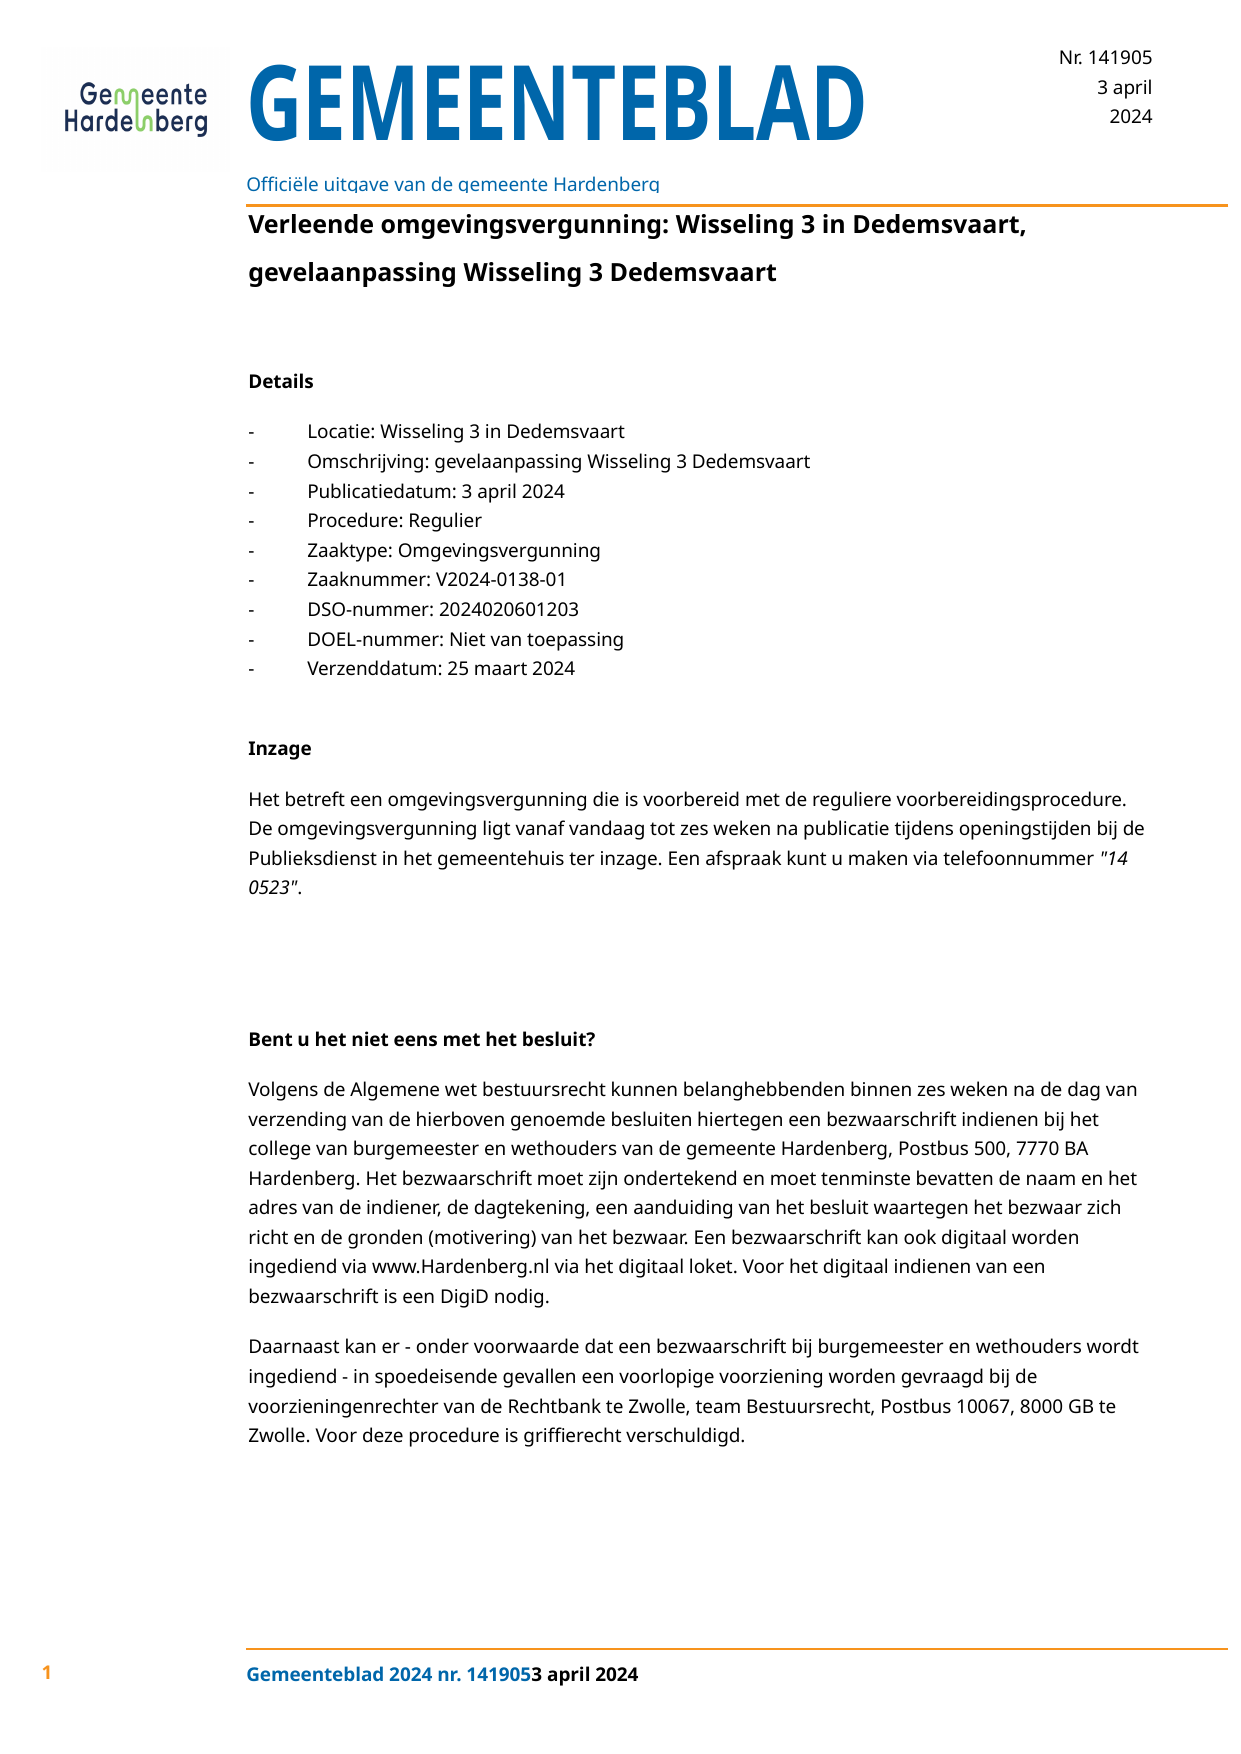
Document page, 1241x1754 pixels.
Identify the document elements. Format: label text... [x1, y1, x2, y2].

list Publicatiedatum: 3 april 2024 [248, 478, 1152, 504]
text Details [248, 368, 1152, 394]
text Daarnaast kan er - onder voorwaarde dat een bezwaarschrift bij burgemeester en wethouders wordt ingediend - in spoedeisende gevallen een voorlopige voorziening worden gevraagd bij de voorzieningenrechter van de Rechtbank te Zwolle, team Bestuursrecht, Postbus 10067, 8000 GB te Zwolle. Voor deze procedure is griffierecht verschuldigd. [248, 1334, 1152, 1448]
list Zaaknummer: V2024-0138-01 [248, 567, 1152, 592]
list DSO-nummer: 2024020601203 [248, 596, 1152, 622]
list Procedure: Regulier [248, 507, 1152, 533]
list DOEL-nummer: Niet van toepassing [248, 626, 1152, 652]
text Het betreft een omgevingsvergunning die is voorbereid met de reguliere voorbereidingsprocedure. De omgevingsvergunning ligt vanaf vandaag tot zes weken na publicatie tijdens openingstijden bij de Publieksdienst in het gemeentehuis ter inzage. Een afspraak kunt u maken via telefoonnummer "14 0523". [248, 786, 1152, 900]
text Verleende omgevingsvergunning: Wisseling 3 in Dedemsvaart, gevelaanpassing Wisseling 3 Dedemsvaart [248, 207, 1152, 288]
list Locatie: Wisseling 3 in Dedemsvaart [248, 419, 1152, 444]
text Inzage [248, 735, 1152, 761]
picture [41, 47, 231, 172]
text Bent u het niet eens met het besluit? [248, 1026, 1152, 1052]
text Volgens de Algemene wet bestuursrecht kunnen belanghebbenden binnen zes weken na de dag van verzending van de hierboven genoemde besluiten hiertegen een bezwaarschrift indienen bij het college van burgemeester en wethouders van de gemeente Hardenberg, Postbus 500, 7770 BA Hardenberg. Het bezwaarschrift moet zijn ondertekend en moet tenminste bevatten de naam en het adres van de indiener, de dagtekening, een aanduiding van het besluit waartegen het bezwaar zich richt en de gronden (motivering) van het bezwaar. Een bezwaarschrift kan ook digitaal worden ingediend via www.Hardenberg.nl via het digitaal loket. Voor het digitaal indienen van een bezwaarschrift is een DigiD nodig. [248, 1076, 1152, 1309]
list Omschrijving: gevelaanpassing Wisseling 3 Dedemsvaart [248, 448, 1152, 474]
list Verzenddatum: 25 maart 2024 [248, 655, 1152, 681]
list Zaaktype: Omgevingsvergunning [248, 537, 1152, 563]
